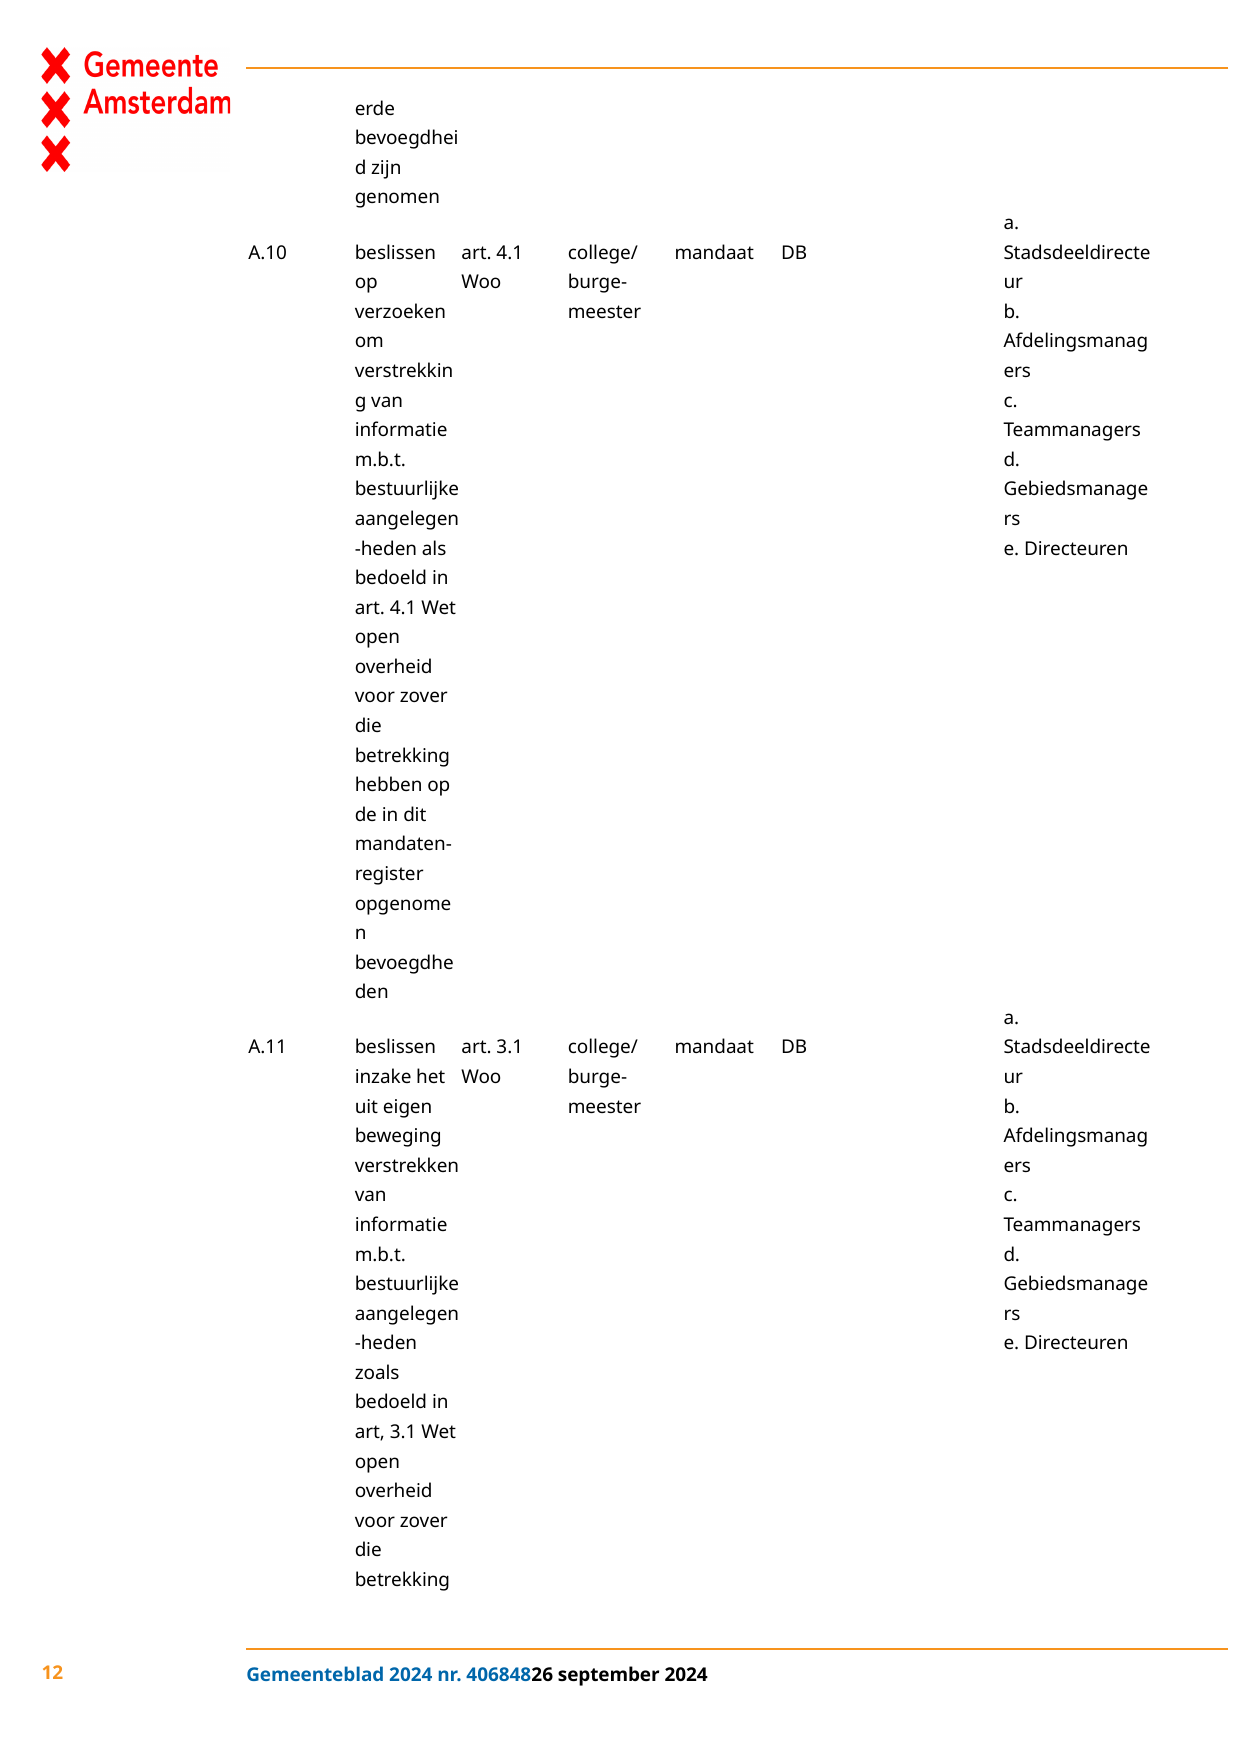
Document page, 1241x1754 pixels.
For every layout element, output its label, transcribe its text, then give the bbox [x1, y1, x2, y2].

table_cell [674, 95, 781, 209]
table_cell A.11 [248, 1004, 354, 1592]
table_cell mandaat [674, 1004, 781, 1592]
table_cell mandaat [674, 209, 781, 1004]
table_cell [888, 209, 1003, 1004]
table_cell [568, 95, 674, 209]
picture [41, 47, 231, 172]
table_cell erde bevoegdheid zijn genomen [355, 95, 461, 209]
table_cell DB [781, 1004, 887, 1592]
table_cell [888, 95, 1003, 209]
table_cell a. Stadsdeeldirecteur b. Afdelingsmanagers c. Teammanagers d. Gebiedsmanagers e. Directeuren [1003, 209, 1152, 1004]
table_cell [461, 95, 568, 209]
table_cell beslissen op verzoeken om verstrekking van informatie m.b.t. bestuurlijke aangelegen-heden als bedoeld in art. 4.1 Wet open overheid voor zover die betrekking hebben op de in dit mandaten-register opgenomen bevoegdheden [355, 209, 461, 1004]
table_cell college/ burge-meester [568, 209, 674, 1004]
table_cell [781, 95, 887, 209]
table_cell art. 3.1 Woo [461, 1004, 568, 1592]
table_cell [888, 1004, 1003, 1592]
table_cell [1003, 95, 1152, 209]
table_cell [248, 95, 354, 209]
table_cell DB [781, 209, 887, 1004]
table_cell beslissen inzake het uit eigen beweging verstrekken van informatie m.b.t. bestuurlijke aangelegen-heden zoals bedoeld in art, 3.1 Wet open overheid voor zover die betrekking [355, 1004, 461, 1592]
table_cell A.10 [248, 209, 354, 1004]
table_cell college/ burge-meester [568, 1004, 674, 1592]
table_cell a. Stadsdeeldirecteur b. Afdelingsmanagers c. Teammanagers d. Gebiedsmanagers e. Directeuren [1003, 1004, 1152, 1592]
table_cell art. 4.1 Woo [461, 209, 568, 1004]
